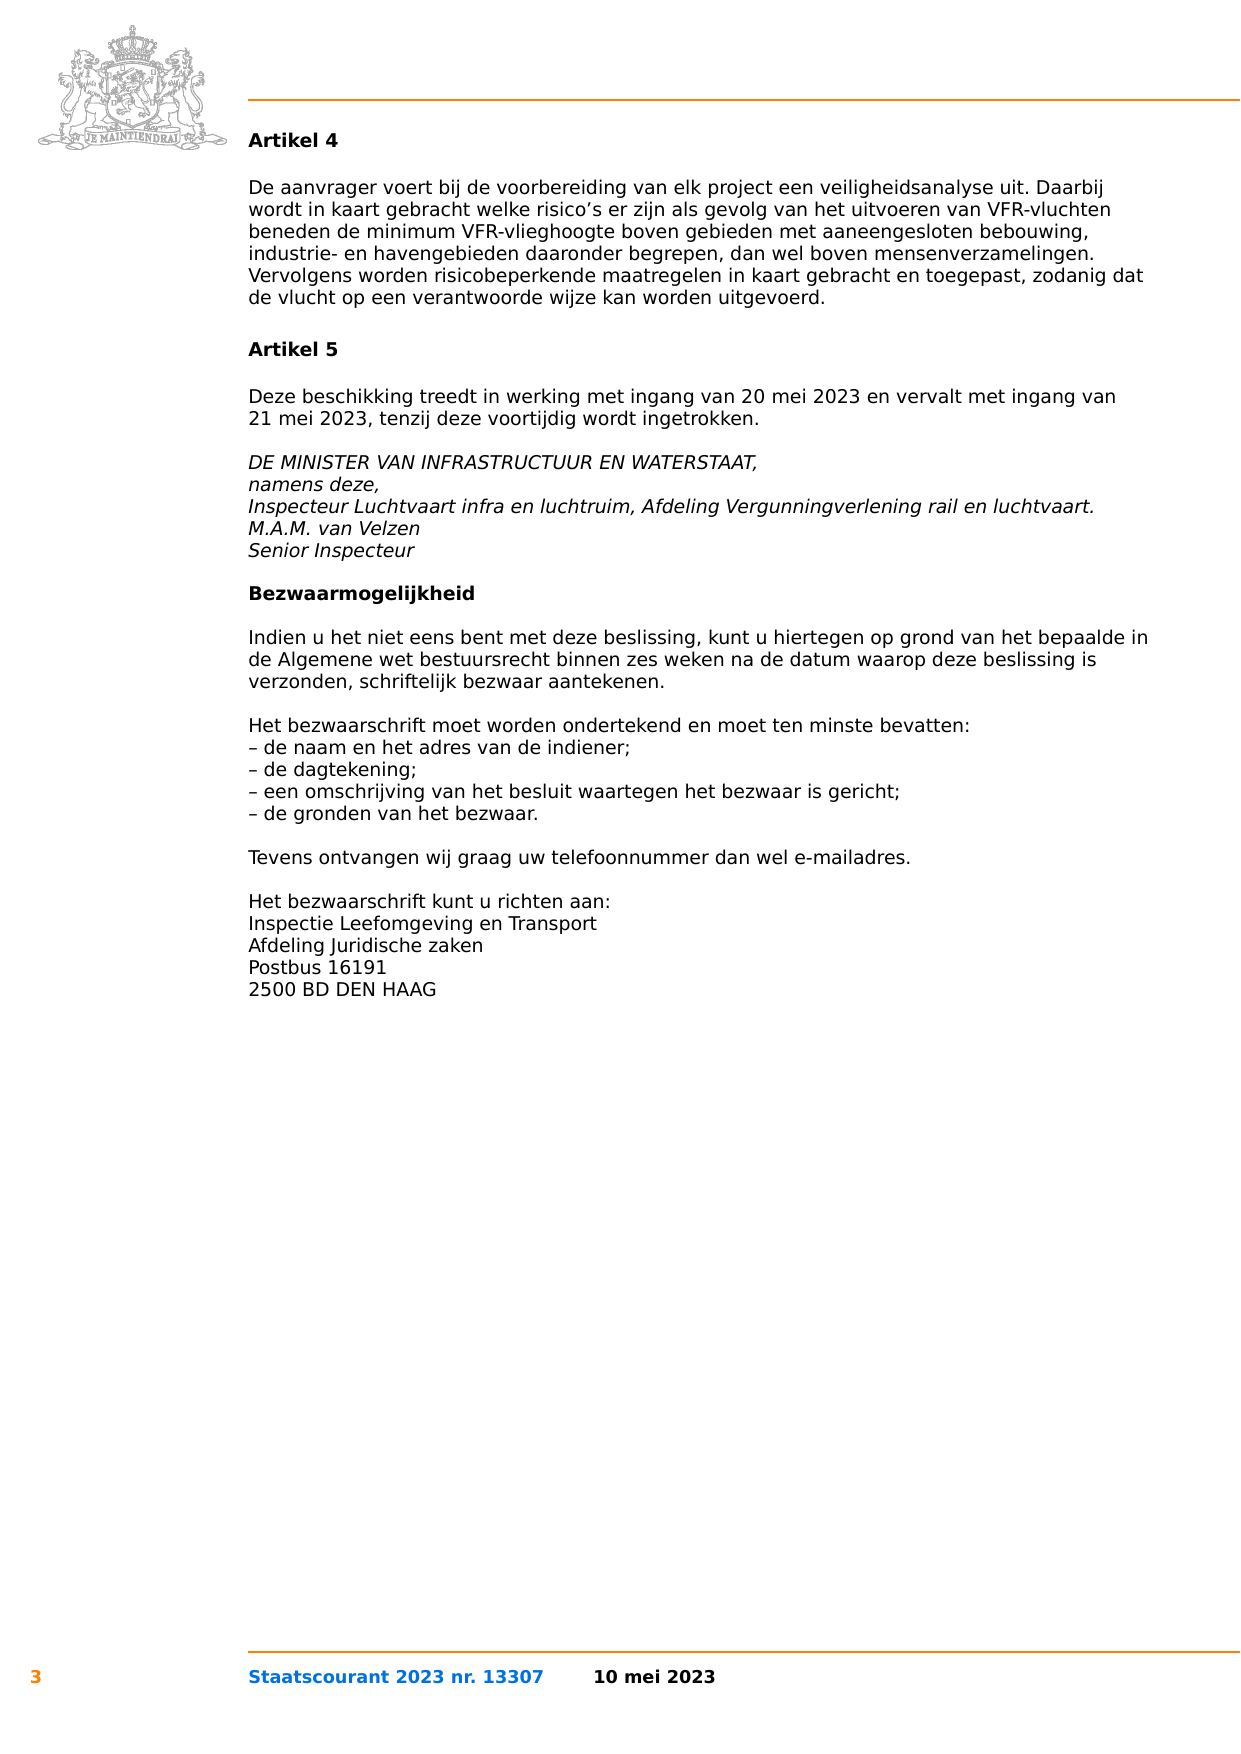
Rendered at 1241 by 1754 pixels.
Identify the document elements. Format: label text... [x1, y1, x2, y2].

text – de gronden van het bezwaar. [248, 803, 1163, 825]
text Bezwaarmogelijkheid [248, 583, 1163, 605]
subtitle Artikel 4 [248, 130, 1163, 152]
text Afdeling Juridische zaken [248, 934, 1163, 957]
text Tevens ontvangen wij graag uw telefoonnummer dan wel e-mailadres. [248, 847, 1163, 869]
picture [38, 25, 227, 150]
text Het bezwaarschrift moet worden ondertekend en moet ten minste bevatten: [248, 715, 1163, 737]
text Indien u het niet eens bent met deze beslissing, kunt u hiertegen op grond van het bepaalde in de Algemene wet bestuursrecht binnen zes weken na de datum waarop deze beslissing is verzonden, schriftelijk bezwaar aantekenen. [248, 627, 1163, 693]
text Postbus 16191 [248, 957, 1163, 978]
subtitle Artikel 5 [248, 339, 1163, 361]
text – de dagtekening; [248, 759, 1163, 781]
text Deze beschikking treedt in werking met ingang van 20 mei 2023 en vervalt met ingang van 21 mei 2023, tenzij deze voortijdig wordt ingetrokken. [248, 386, 1163, 430]
text – de naam en het adres van de indiener; [248, 737, 1163, 759]
text 2500 BD DEN HAAG [248, 978, 1163, 1001]
text Inspectie Leefomgeving en Transport [248, 913, 1163, 934]
text Het bezwaarschrift kunt u richten aan: [248, 891, 1163, 913]
text – een omschrijving van het besluit waartegen het bezwaar is gericht; [248, 781, 1163, 803]
text De aanvrager voert bij de voorbereiding van elk project een veiligheidsanalyse uit. Daarbij wordt in kaart gebracht welke risico’s er zijn als gevolg van het uitvoeren van VFR-vluchten beneden de minimum VFR-vlieghoogte boven gebieden met aaneengesloten bebouwing, industrie- en havengebieden daaronder begrepen, dan wel boven mensenverzamelingen. Vervolgens worden risicobeperkende maatregelen in kaart gebracht en toegepast, zodanig dat de vlucht op een verantwoorde wijze kan worden uitgevoerd. [248, 177, 1163, 309]
text DE MINISTER VAN INFRASTRUCTUUR EN WATERSTAAT, namens deze, Inspecteur Luchtvaart infra en luchtruim, Afdeling Vergunningverlening rail en luchtvaart. M.A.M. van Velzen Senior Inspecteur [248, 452, 1163, 561]
